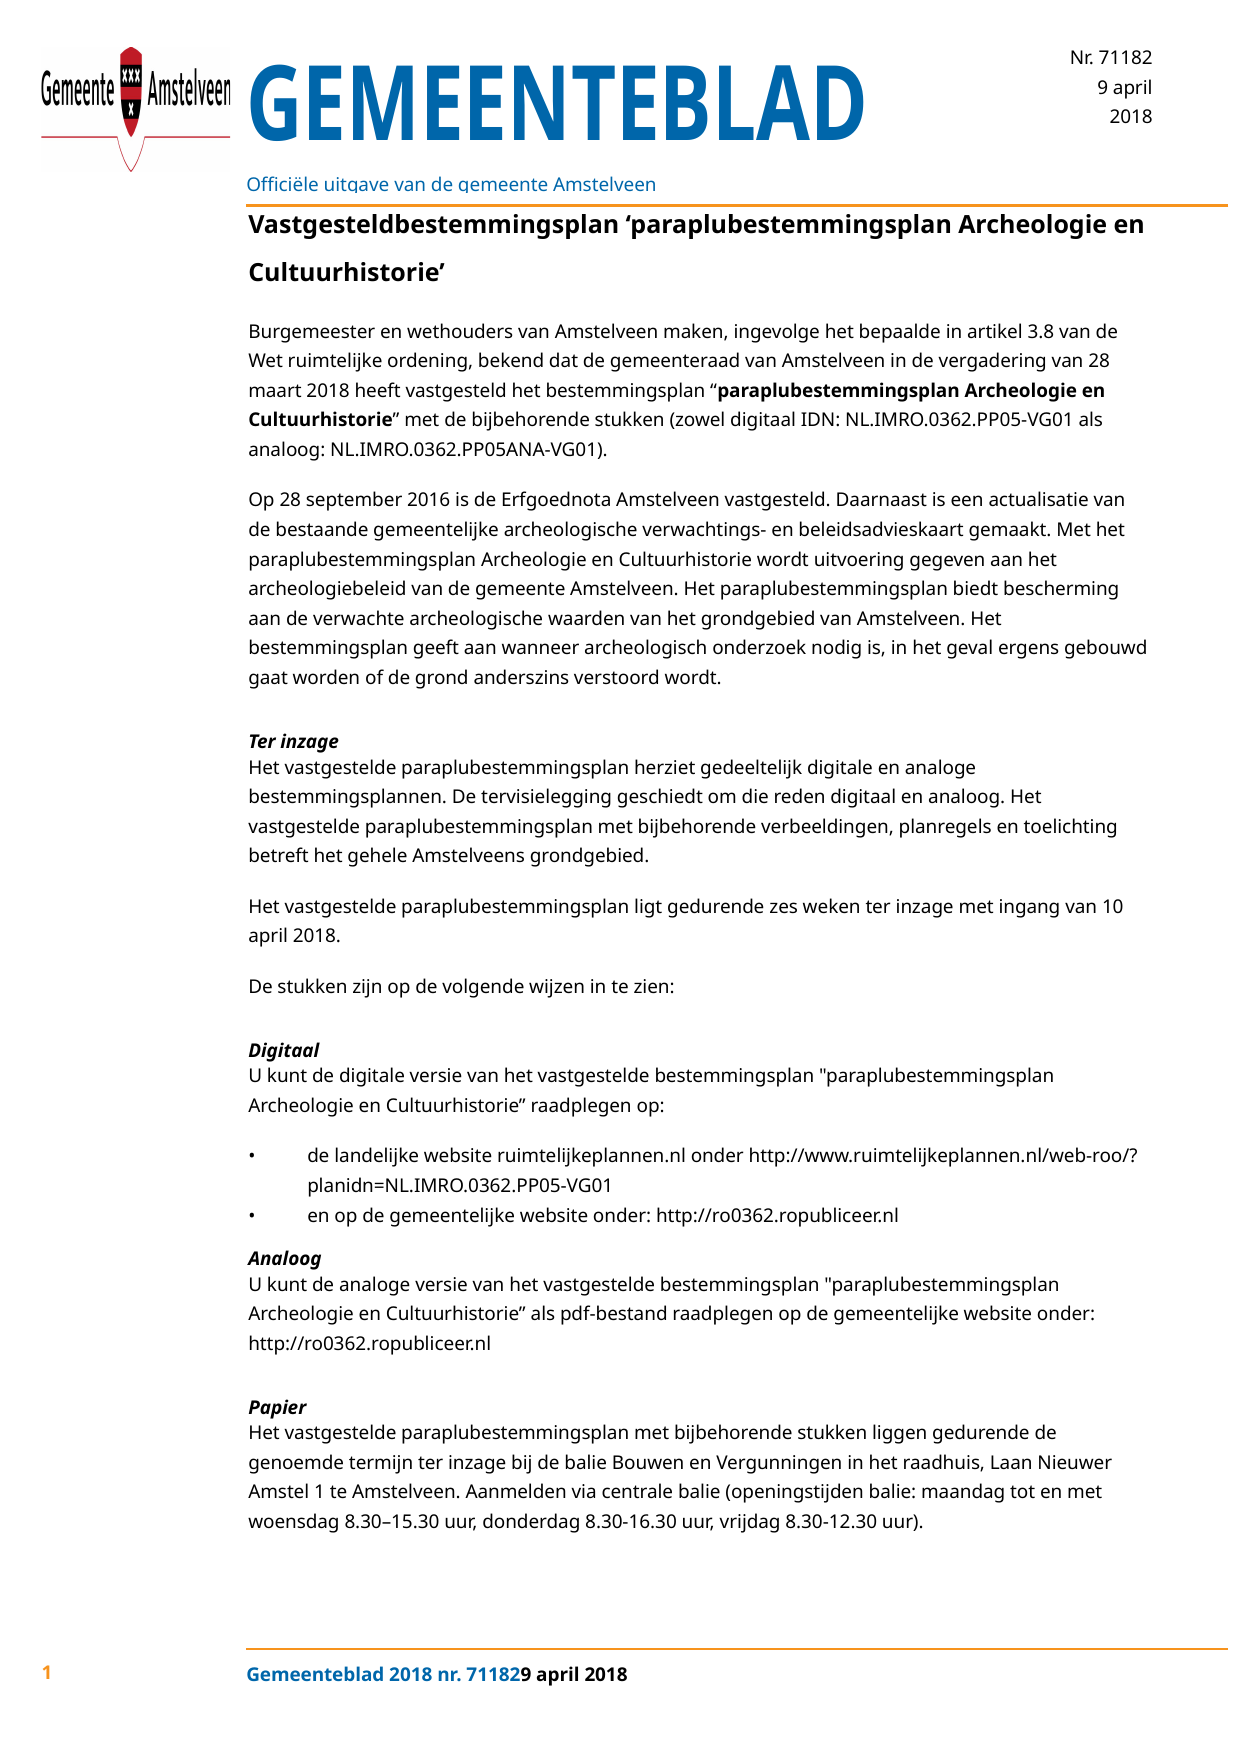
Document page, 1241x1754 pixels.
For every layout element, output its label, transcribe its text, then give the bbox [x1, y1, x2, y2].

text U kunt de analoge versie van het vastgestelde bestemmingsplan "paraplubestemmingsplan Archeologie en Cultuurhistorie” als pdf-bestand raadplegen op de gemeentelijke website onder: http://ro0362.ropubliceer.nl [248, 1271, 1152, 1356]
text Op 28 september 2016 is de Erfgoednota Amstelveen vastgesteld. Daarnaast is een actualisatie van de bestaande gemeentelijke archeologische verwachtings- en beleidsadvieskaart gemaakt. Met het paraplubestemmingsplan Archeologie en Cultuurhistorie wordt uitvoering gegeven aan het archeologiebeleid van de gemeente Amstelveen. Het paraplubestemmingsplan biedt bescherming aan de verwachte archeologische waarden van het grondgebied van Amstelveen. Het bestemmingsplan geeft aan wanneer archeologisch onderzoek nodig is, in het geval ergens gebouwd gaat worden of de grond anderszins verstoord wordt. [248, 487, 1152, 690]
text Analoog [248, 1245, 1152, 1271]
text Burgemeester en wethouders van Amstelveen maken, ingevolge het bepaalde in artikel 3.8 van de Wet ruimtelijke ordening, bekend dat de gemeenteraad van Amstelveen in de vergadering van 28 maart 2018 heeft vastgesteld het bestemmingsplan “paraplubestemmingsplan Archeologie en Cultuurhistorie” met de bijbehorende stukken (zowel digitaal IDN: NL.IMRO.0362.PP05-VG01 als analoog: NL.IMRO.0362.PP05ANA-VG01). [248, 318, 1152, 462]
text Het vastgestelde paraplubestemmingsplan ligt gedurende zes weken ter inzage met ingang van 10 april 2018. [248, 893, 1152, 948]
list de landelijke website ruimtelijkeplannen.nl onder http://www.ruimtelijkeplannen.nl/web-roo/?planidn=NL.IMRO.0362.PP05-VG01 [248, 1143, 1152, 1198]
text Het vastgestelde paraplubestemmingsplan met bijbehorende stukken liggen gedurende de genoemde termijn ter inzage bij de balie Bouwen en Vergunningen in het raadhuis, Laan Nieuwer Amstel 1 te Amstelveen. Aanmelden via centrale balie (openingstijden balie: maandag tot en met woensdag 8.30–15.30 uur, donderdag 8.30-16.30 uur, vrijdag 8.30-12.30 uur). [248, 1419, 1152, 1534]
text Ter inzage [248, 728, 1152, 754]
text Vastgesteldbestemmingsplan ‘paraplubestemmingsplan Archeologie en Cultuurhistorie’ [248, 207, 1152, 288]
text Digitaal [248, 1037, 1152, 1063]
text U kunt de digitale versie van het vastgestelde bestemmingsplan "paraplubestemmingsplan Archeologie en Cultuurhistorie” raadplegen op: [248, 1063, 1152, 1118]
text Papier [248, 1394, 1152, 1419]
text De stukken zijn op de volgende wijzen in te zien: [248, 973, 1152, 999]
picture [41, 47, 231, 172]
list en op de gemeentelijke website onder: http://ro0362.ropubliceer.nl [248, 1202, 1152, 1228]
text Het vastgestelde paraplubestemmingsplan herziet gedeeltelijk digitale en analoge bestemmingsplannen. De tervisielegging geschiedt om die reden digitaal en analoog. Het vastgestelde paraplubestemmingsplan met bijbehorende verbeeldingen, planregels en toelichting betreft het gehele Amstelveens grondgebied. [248, 754, 1152, 868]
